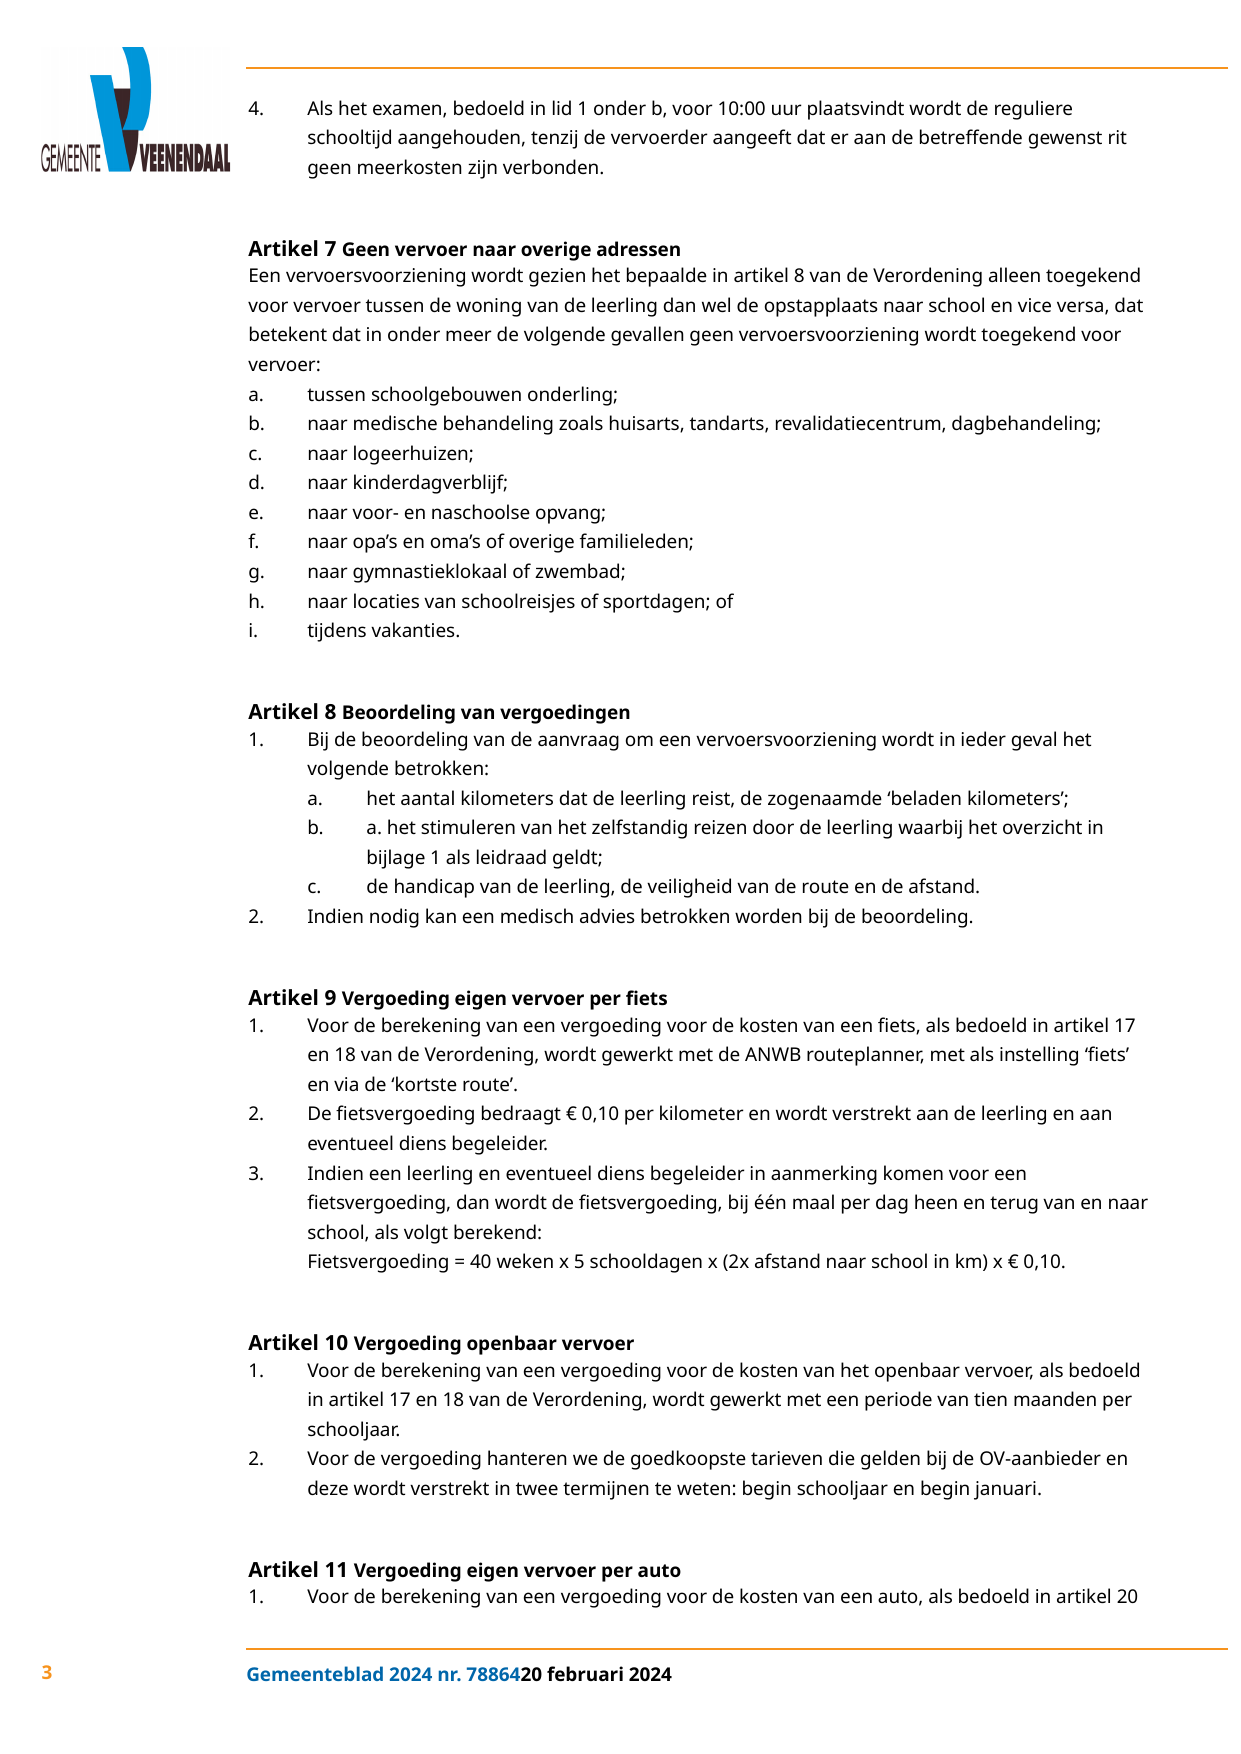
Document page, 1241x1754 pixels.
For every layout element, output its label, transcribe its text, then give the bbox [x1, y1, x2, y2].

picture [123, 47, 231, 172]
list Indien een leerling en eventueel diens begeleider in aanmerking komen voor een fietsvergoeding, dan wordt de fietsvergoeding, bij één maal per dag heen en terug van en naar school, als volgt berekend: [248, 1160, 1152, 1244]
text Artikel 10 Vergoeding openbaar vervoer [248, 1328, 1152, 1357]
text Artikel 9 Vergoeding eigen vervoer per fiets [248, 983, 1152, 1012]
list Voor de vergoeding hanteren we de goedkoopste tarieven die gelden bij de OV-aanbieder en deze wordt verstrekt in twee termijnen te weten: begin schooljaar en begin januari. [248, 1446, 1152, 1501]
list Bij de beoordeling van de aanvraag om een vervoersvoorziening wordt in ieder geval het volgende betrokken: [248, 726, 1152, 781]
list Voor de berekening van een vergoeding voor de kosten van het openbaar vervoer, als bedoeld in artikel 17 en 18 van de Verordening, wordt gewerkt met een periode van tien maanden per schooljaar. [248, 1357, 1152, 1442]
list de handicap van de leerling, de veiligheid van de route en de afstand. [307, 874, 1152, 899]
list naar kinderdagverblijf; [248, 469, 1152, 495]
list tussen schoolgebouwen onderling; [248, 381, 1152, 406]
list Voor de berekening van een vergoeding voor de kosten van een auto, als bedoeld in artikel 20 [248, 1584, 1152, 1609]
list Indien nodig kan een medisch advies betrokken worden bij de beoordeling. [248, 903, 1152, 929]
list naar opa’s en oma’s of overige familieleden; [248, 529, 1152, 554]
list naar medische behandeling zoals huisarts, tandarts, revalidatiecentrum, dagbehandeling; [248, 410, 1152, 436]
list naar logeerhuizen; [248, 440, 1152, 466]
text Artikel 8 Beoordeling van vergoedingen [248, 697, 1152, 726]
list a. het stimuleren van het zelfstandig reizen door de leerling waarbij het overzicht in bijlage 1 als leidraad geldt; [307, 814, 1152, 870]
list naar locaties van schoolreisjes of sportdagen; of [248, 588, 1152, 613]
list Fietsvergoeding = 40 weken x 5 schooldagen x (2x afstand naar school in km) x € 0,10. [248, 1248, 1152, 1274]
picture [41, 47, 130, 172]
list tijdens vakanties. [248, 617, 1152, 643]
list De fietsvergoeding bedraagt € 0,10 per kilometer en wordt verstrekt aan de leerling en aan eventueel diens begeleider. [248, 1101, 1152, 1156]
list Voor de berekening van een vergoeding voor de kosten van een fiets, als bedoeld in artikel 17 en 18 van de Verordening, wordt gewerkt met de ANWB routeplanner, met als instelling ‘fiets’ en via de ‘kortste route’. [248, 1012, 1152, 1097]
list het aantal kilometers dat de leerling reist, de zogenaamde ‘beladen kilometers’; [307, 785, 1152, 811]
text Artikel 7 Geen vervoer naar overige adressen [248, 234, 1152, 262]
text Artikel 11 Vergoeding eigen vervoer per auto [248, 1555, 1152, 1584]
list naar gymnastieklokaal of zwembad; [248, 558, 1152, 584]
list naar voor- en naschoolse opvang; [248, 499, 1152, 525]
list Als het examen, bedoeld in lid 1 onder b, voor 10:00 uur plaatsvindt wordt de reguliere schooltijd aangehouden, tenzij de vervoerder aangeeft dat er aan de betreffende gewenst rit geen meerkosten zijn verbonden. [248, 95, 1152, 180]
text Een vervoersvoorziening wordt gezien het bepaalde in artikel 8 van de Verordening alleen toegekend voor vervoer tussen de woning van de leerling dan wel de opstapplaats naar school en vice versa, dat betekent dat in onder meer de volgende gevallen geen vervoersvoorziening wordt toegekend voor vervoer: [248, 262, 1152, 377]
